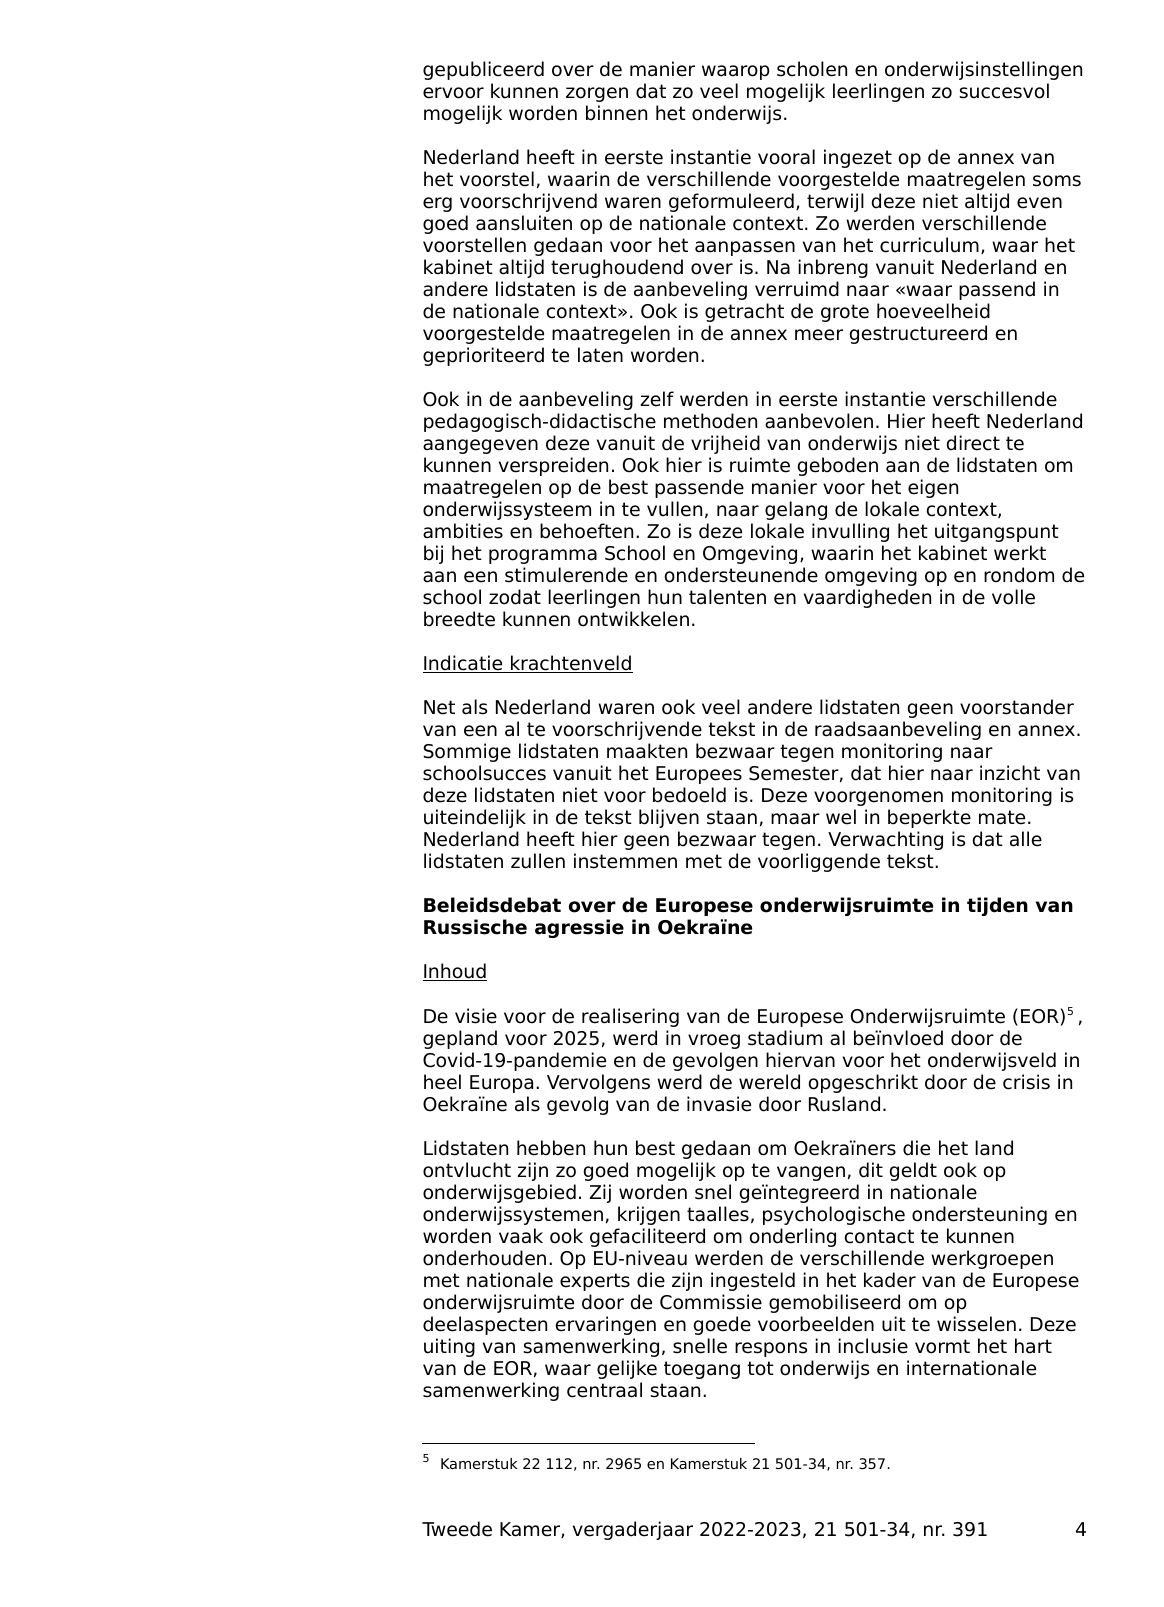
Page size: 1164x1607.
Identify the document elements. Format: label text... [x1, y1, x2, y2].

text Lidstaten hebben hun best gedaan om Oekraïners die het land ontvlucht zijn zo goed mogelijk op te vangen, dit geldt ook op onderwijsgebied. Zij worden snel geïntegreerd in nationale onderwijssystemen, krijgen taalles, psychologische ondersteuning en worden vaak ook gefaciliteerd om onderling contact te kunnen onderhouden. Op EU-niveau werden de verschillende werkgroepen met nationale experts die zijn ingesteld in het kader van de Europese onderwijsruimte door de Commissie gemobiliseerd om op deelaspecten ervaringen en goede voorbeelden uit te wisselen. Deze uiting van samenwerking, snelle respons in inclusie vormt het hart van de EOR, waar gelijke toegang tot onderwijs en internationale samenwerking centraal staan. [422, 1138, 1087, 1401]
subtitle Indicatie krachtenveld [422, 653, 1087, 675]
text De visie voor de realisering van de Europese Onderwijsruimte (EOR), gepland voor 2025, werd in vroeg stadium al beïnvloed door de Covid-19-pandemie en de gevolgen hiervan voor het onderwijsveld in heel Europa. Vervolgens werd de wereld opgeschrikt door de crisis in Oekraïne als gevolg van de invasie door Rusland. [422, 1006, 1087, 1116]
text Net als Nederland waren ook veel andere lidstaten geen voorstander van een al te voorschrijvende tekst in de raadsaanbeveling en annex. Sommige lidstaten maakten bezwaar tegen monitoring naar schoolsucces vanuit het Europees Semester, dat hier naar inzicht van deze lidstaten niet voor bedoeld is. Deze voorgenomen monitoring is uiteindelijk in de tekst blijven staan, maar wel in beperkte mate. Nederland heeft hier geen bezwaar tegen. Verwachting is dat alle lidstaten zullen instemmen met de voorliggende tekst. [422, 697, 1087, 873]
subtitle Beleidsdebat over de Europese onderwijsruimte in tijden van Russische agressie in Oekraïne [422, 895, 1087, 939]
subtitle Inhoud [422, 961, 1087, 983]
text Nederland heeft in eerste instantie vooral ingezet op de annex van het voorstel, waarin de verschillende voorgestelde maatregelen soms erg voorschrijvend waren geformuleerd, terwijl deze niet altijd even goed aansluiten op de nationale context. Zo werden verschillende voorstellen gedaan voor het aanpassen van het curriculum, waar het kabinet altijd terughoudend over is. Na inbreng vanuit Nederland en andere lidstaten is de aanbeveling verruimd naar «waar passend in de nationale context». Ook is getracht de grote hoeveelheid voorgestelde maatregelen in de annex meer gestructureerd en geprioriteerd te laten worden. [422, 147, 1087, 367]
text Kamerstuk 22 112, nr. 2965 en Kamerstuk 21 501-34, nr. 357. [422, 1452, 1087, 1474]
text Ook in de aanbeveling zelf werden in eerste instantie verschillende pedagogisch-didactische methoden aanbevolen. Hier heeft Nederland aangegeven deze vanuit de vrijheid van onderwijs niet direct te kunnen verspreiden. Ook hier is ruimte geboden aan de lidstaten om maatregelen op de best passende manier voor het eigen onderwijssysteem in te vullen, naar gelang de lokale context, ambities en behoeften. Zo is deze lokale invulling het uitgangspunt bij het programma School en Omgeving, waarin het kabinet werkt aan een stimulerende en ondersteunende omgeving op en rondom de school zodat leerlingen hun talenten en vaardigheden in de volle breedte kunnen ontwikkelen. [422, 389, 1087, 631]
text gepubliceerd over de manier waarop scholen en onderwijsinstellingen ervoor kunnen zorgen dat zo veel mogelijk leerlingen zo succesvol mogelijk worden binnen het onderwijs. [422, 59, 1087, 125]
